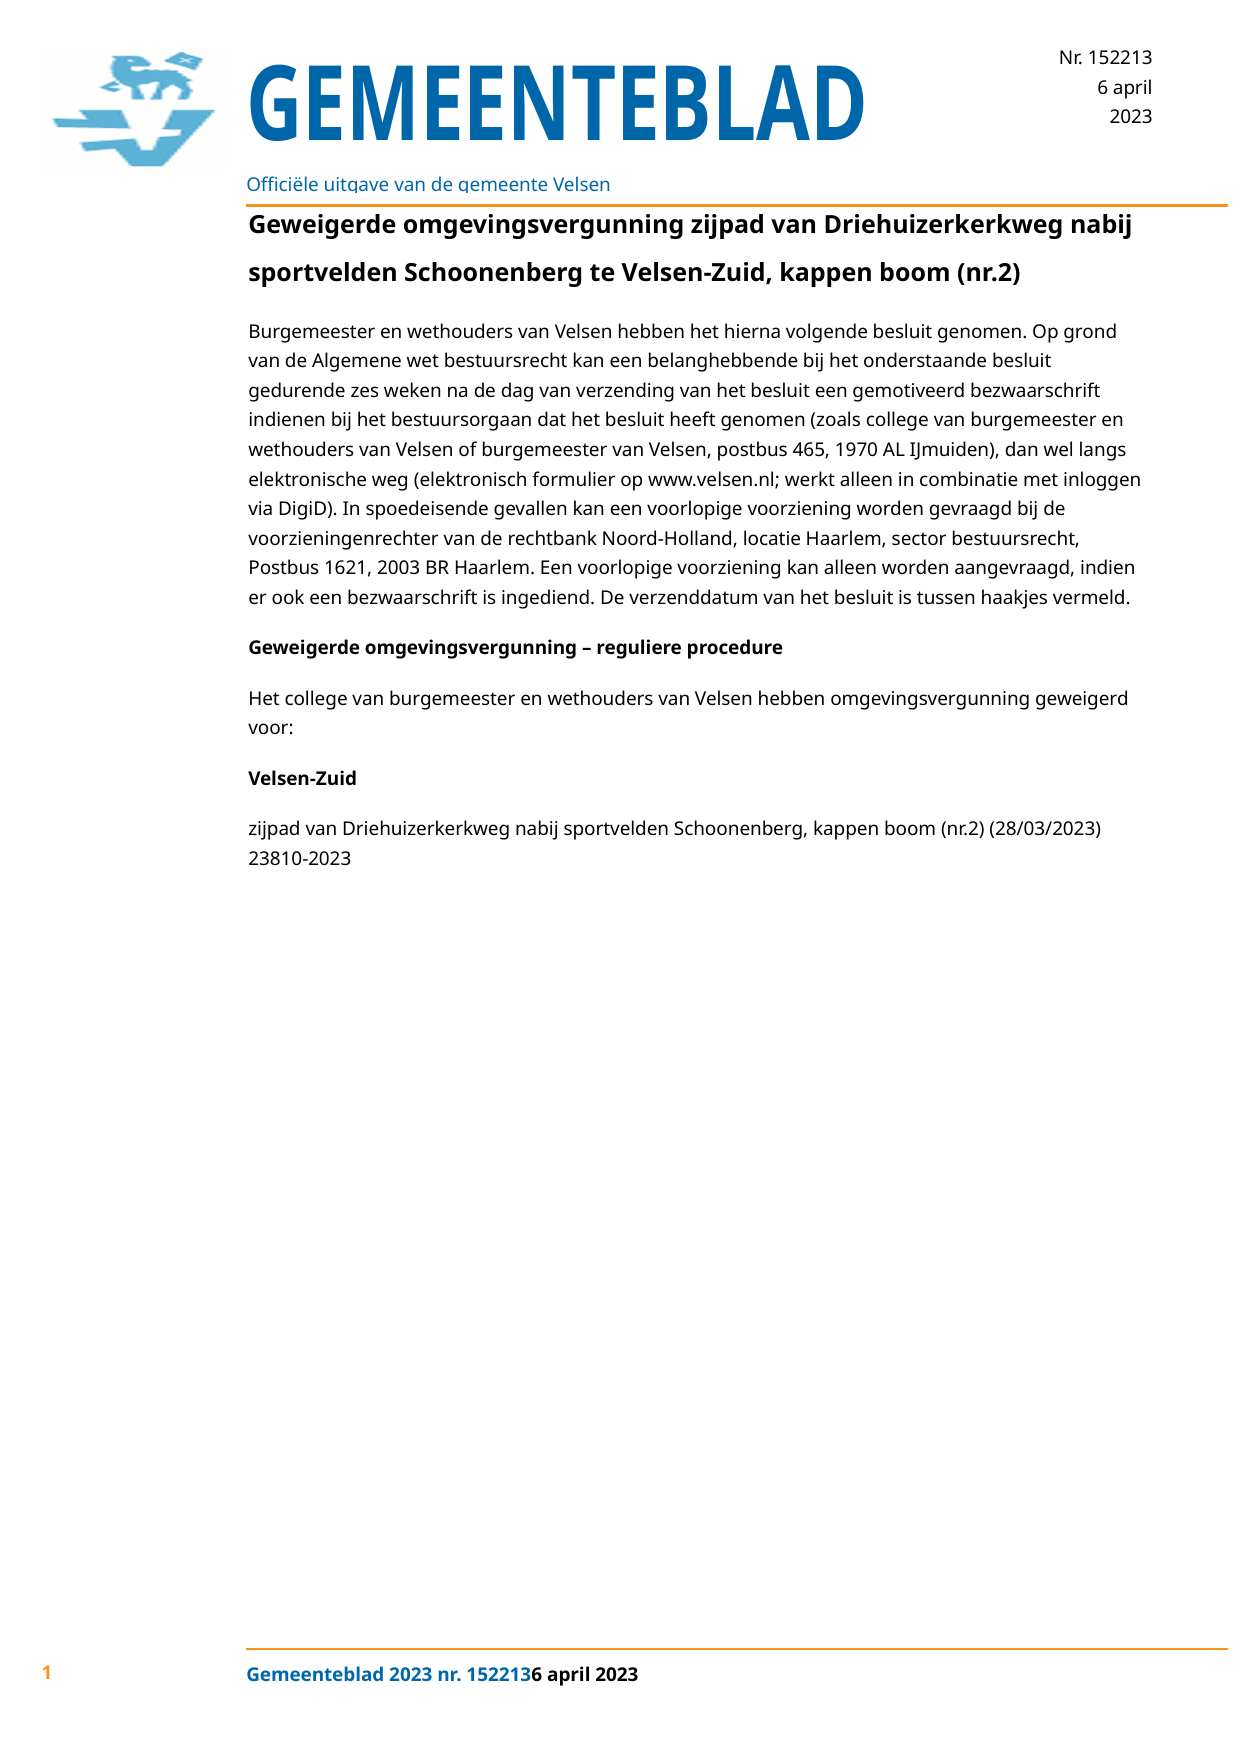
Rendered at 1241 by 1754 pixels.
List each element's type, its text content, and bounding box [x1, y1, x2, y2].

text Burgemeester en wethouders van Velsen hebben het hierna volgende besluit genomen. Op grond van de Algemene wet bestuursrecht kan een belanghebbende bij het onderstaande besluit gedurende zes weken na de dag van verzending van het besluit een gemotiveerd bezwaarschrift indienen bij het bestuursorgaan dat het besluit heeft genomen (zoals college van burgemeester en wethouders van Velsen of burgemeester van Velsen, postbus 465, 1970 AL IJmuiden), dan wel langs elektronische weg (elektronisch formulier op www.velsen.nl; werkt alleen in combinatie met inloggen via DigiD). In spoedeisende gevallen kan een voorlopige voorziening worden gevraagd bij de voorzieningenrechter van de rechtbank Noord-Holland, locatie Haarlem, sector bestuursrecht, Postbus 1621, 2003 BR Haarlem. Een voorlopige voorziening kan alleen worden aangevraagd, indien er ook een bezwaarschrift is ingediend. De verzenddatum van het besluit is tussen haakjes vermeld. [248, 318, 1152, 610]
text Velsen-Zuid [248, 765, 1152, 791]
text Geweigerde omgevingsvergunning – reguliere procedure [248, 634, 1152, 660]
text Geweigerde omgevingsvergunning zijpad van Driehuizerkerkweg nabij sportvelden Schoonenberg te Velsen-Zuid, kappen boom (nr.2) [248, 207, 1152, 288]
text zijpad van Driehuizerkerkweg nabij sportvelden Schoonenberg, kappen boom (nr.2) (28/03/2023) 23810-2023 [248, 815, 1152, 871]
picture [41, 47, 231, 172]
text Het college van burgemeester en wethouders van Velsen hebben omgevingsvergunning geweigerd voor: [248, 685, 1152, 740]
